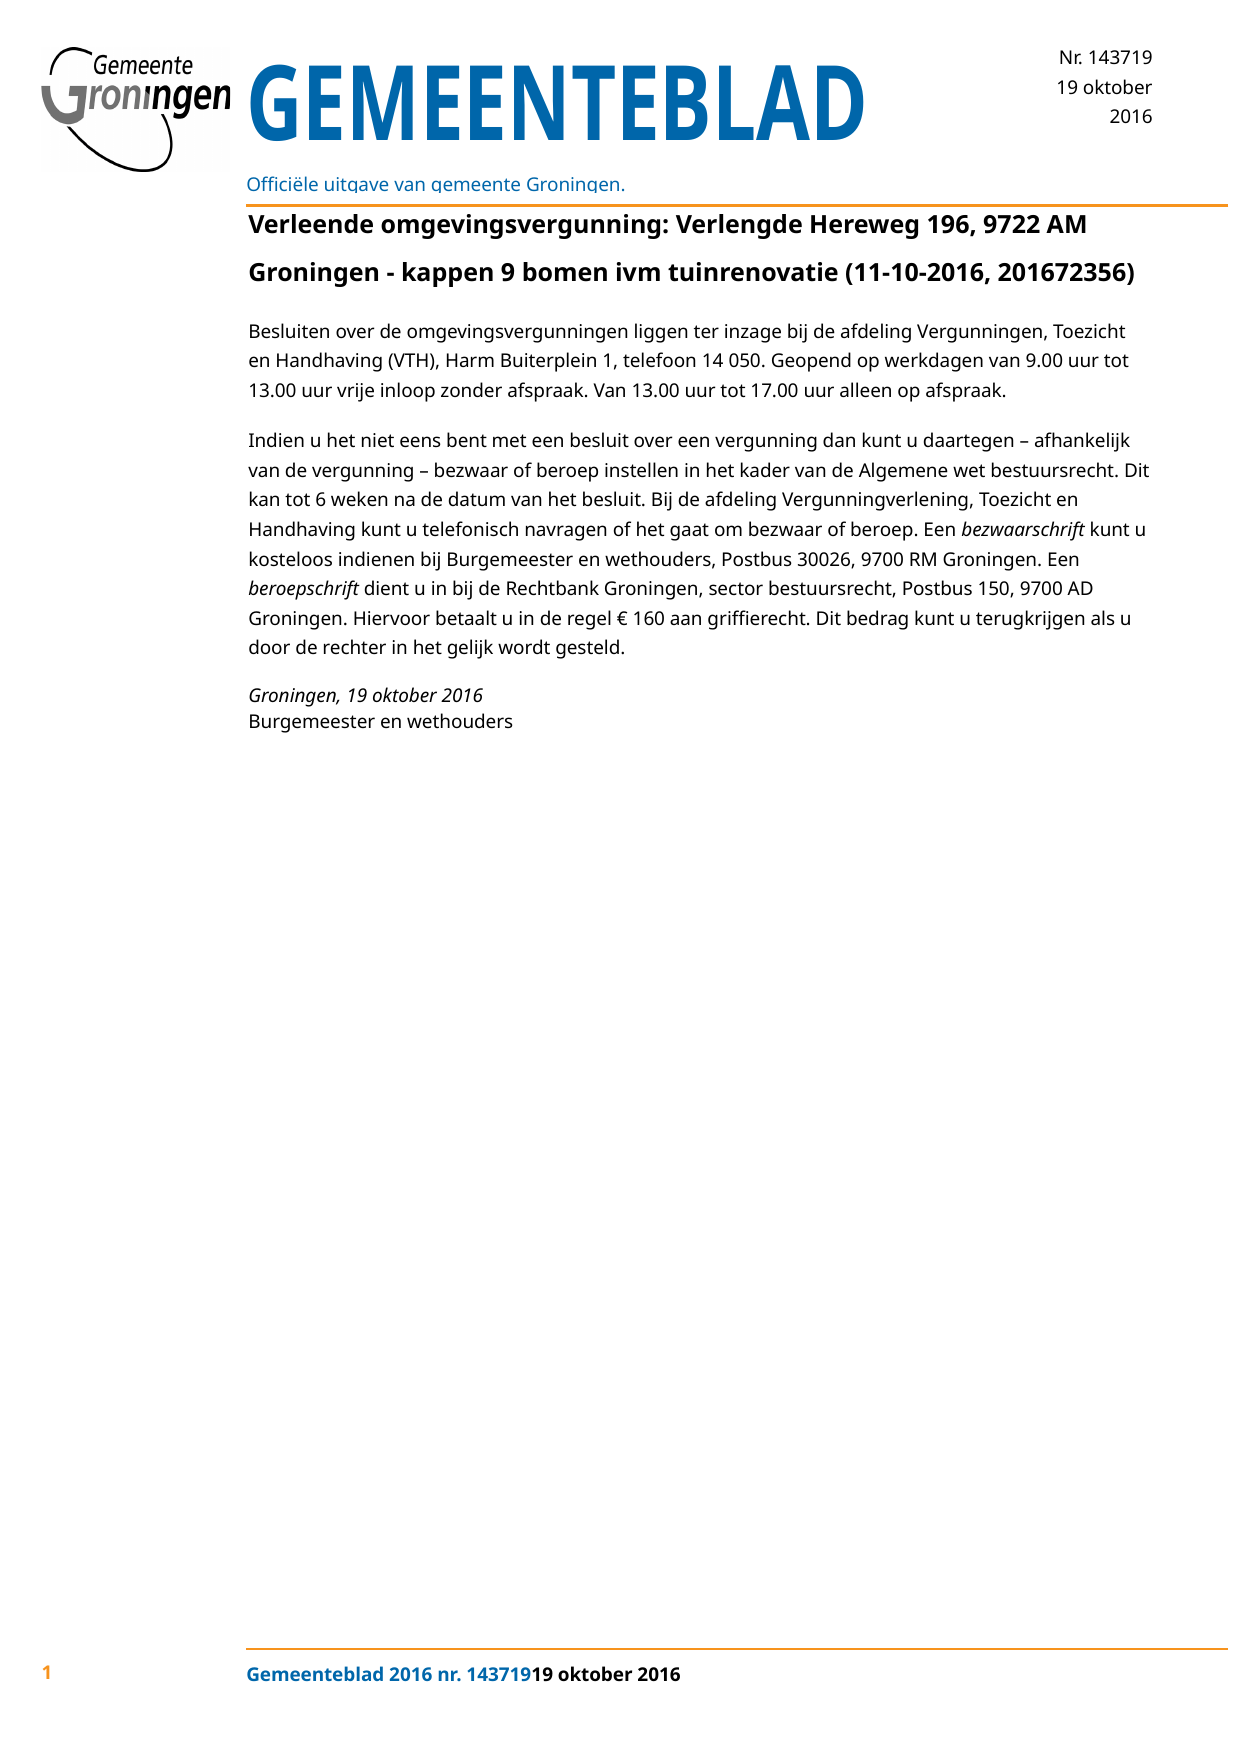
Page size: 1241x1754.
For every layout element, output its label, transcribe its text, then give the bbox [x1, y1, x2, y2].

text Burgemeester en wethouders [248, 708, 1152, 734]
picture [41, 47, 231, 172]
text Verleende omgevingsvergunning: Verlengde Hereweg 196, 9722 AM Groningen - kappen 9 bomen ivm tuinrenovatie (11-10-2016, 201672356) [248, 207, 1152, 288]
text Besluiten over de omgevingsvergunningen liggen ter inzage bij de afdeling Vergunningen, Toezicht en Handhaving (VTH), Harm Buiterplein 1, telefoon 14 050. Geopend op werkdagen van 9.00 uur tot 13.00 uur vrije inloop zonder afspraak. Van 13.00 uur tot 17.00 uur alleen op afspraak. [248, 318, 1152, 403]
text Indien u het niet eens bent met een besluit over een vergunning dan kunt u daartegen – afhankelijk van de vergunning – bezwaar of beroep instellen in het kader van de Algemene wet bestuursrecht. Dit kan tot 6 weken na de datum van het besluit. Bij de afdeling Vergunningverlening, Toezicht en Handhaving kunt u telefonisch navragen of het gaat om bezwaar of beroep. Een bezwaarschrift kunt u kosteloos indienen bij Burgemeester en wethouders, Postbus 30026, 9700 RM Groningen. Een beroepschrift dient u in bij de Rechtbank Groningen, sector bestuursrecht, Postbus 150, 9700 AD Groningen. Hiervoor betaalt u in de regel € 160 aan griffierecht. Dit bedrag kunt u terugkrijgen als u door de rechter in het gelijk wordt gesteld. [248, 427, 1152, 660]
text Groningen, 19 oktober 2016 [248, 682, 1152, 708]
